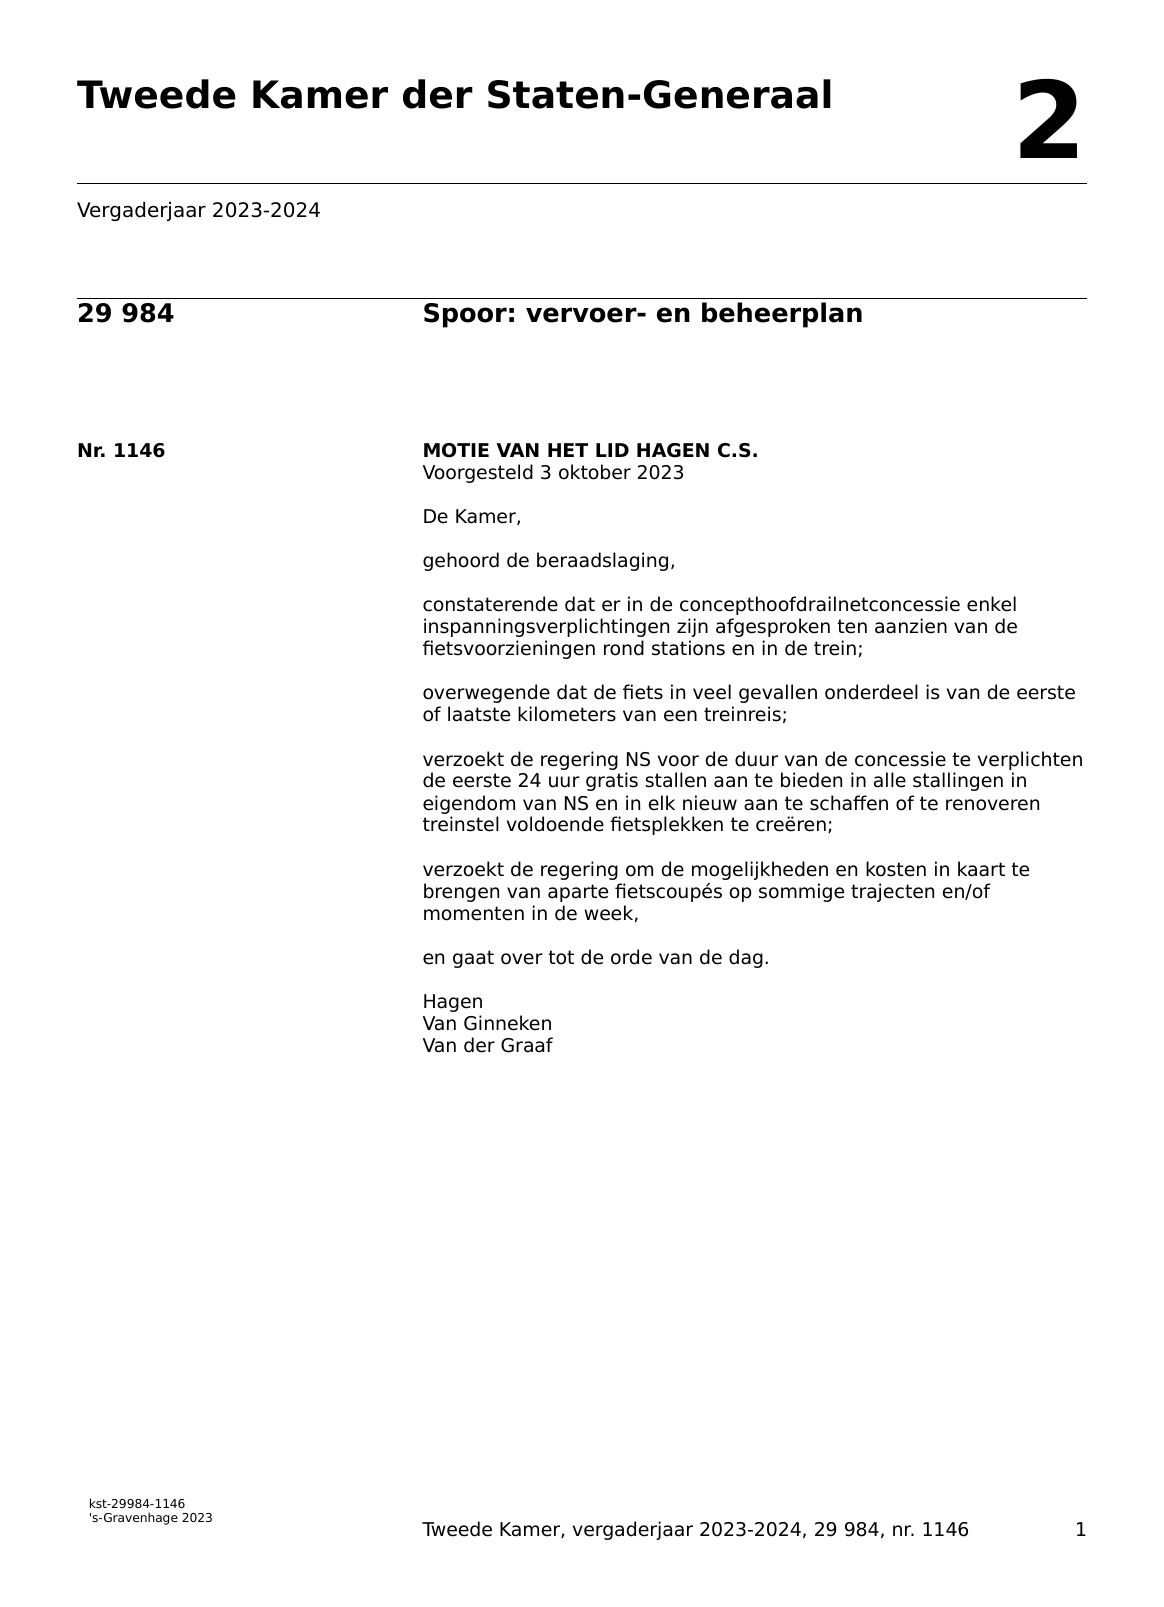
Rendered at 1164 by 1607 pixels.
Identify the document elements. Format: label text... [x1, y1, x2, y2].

subtitle 29 984 Spoor: vervoer- en beheerplan [77, 299, 1087, 329]
text constaterende dat er in de concepthoofdrailnetconcessie enkel inspanningsverplichtingen zijn afgesproken ten aanzien van de fietsvoorzieningen rond stations en in de trein; [422, 594, 1087, 660]
table_header 2 [886, 59, 1087, 183]
text Voorgesteld 3 oktober 2023 [422, 462, 1087, 484]
text Van Ginneken [422, 1013, 1087, 1035]
text verzoekt de regering NS voor de duur van de concessie te verplichten de eerste 24 uur gratis stallen aan te bieden in alle stallingen in eigendom van NS en in elk nieuw aan te schaffen of te renoveren treinstel voldoende fietsplekken te creëren; [422, 748, 1087, 836]
text kst-29984-1146 [88, 1497, 323, 1511]
text Hagen [422, 991, 1087, 1013]
table_cell Vergaderjaar 2023-2024 [77, 184, 1087, 298]
text verzoekt de regering om de mogelijkheden en kosten in kaart te brengen van aparte fietscoupés op sommige trajecten en/of momenten in de week, [422, 858, 1087, 924]
table_header Tweede Kamer der Staten-Generaal [77, 59, 886, 183]
text en gaat over tot de orde van de dag. [422, 947, 1087, 969]
text De Kamer, [422, 506, 1087, 528]
text Van der Graaf [422, 1035, 1087, 1057]
text overwegende dat de fiets in veel gevallen onderdeel is van de eerste of laatste kilometers van een treinreis; [422, 682, 1087, 726]
subtitle Nr. 1146 MOTIE VAN HET LID HAGEN C.S. [77, 440, 1087, 462]
text gehoord de beraadslaging, [422, 550, 1087, 572]
text 's-Gravenhage 2023 [88, 1511, 323, 1525]
